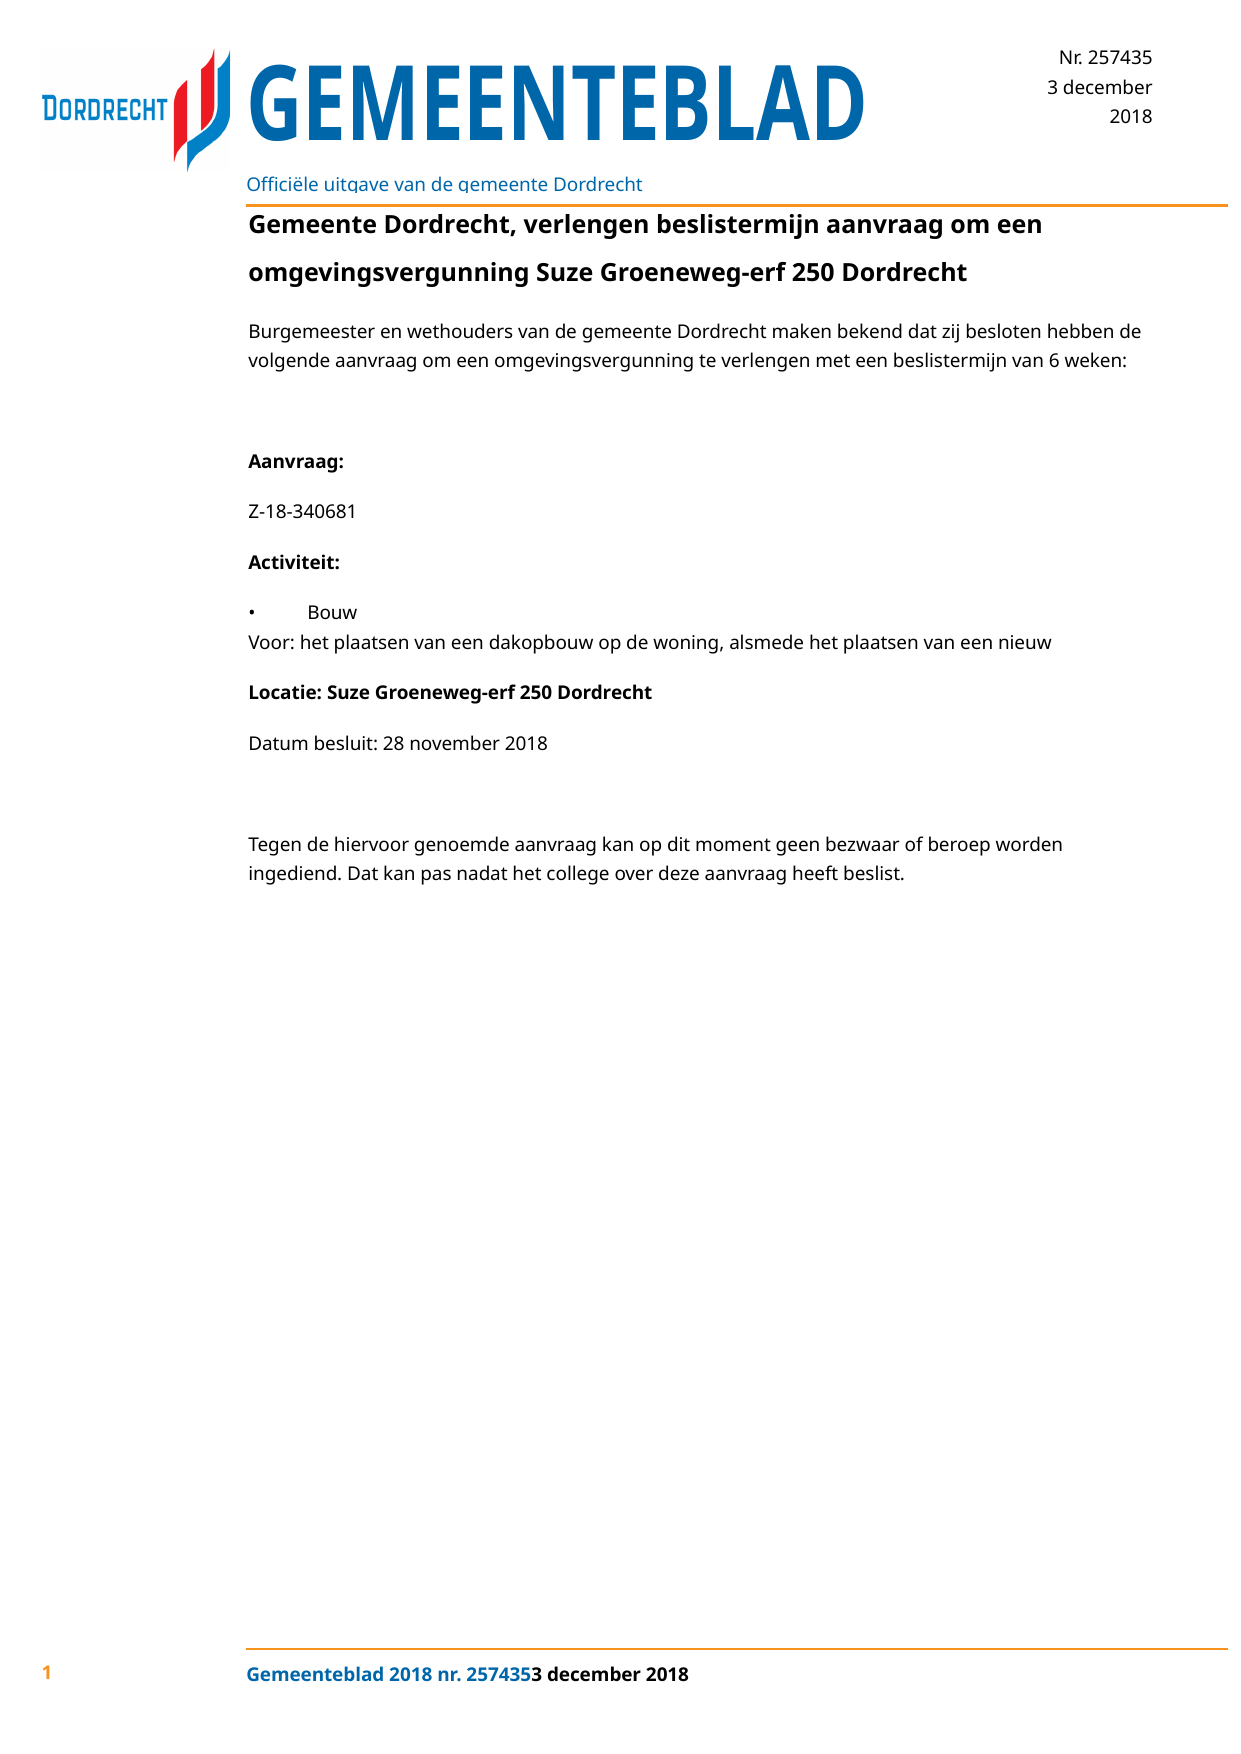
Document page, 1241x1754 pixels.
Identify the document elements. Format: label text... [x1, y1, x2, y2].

text Tegen de hiervoor genoemde aanvraag kan op dit moment geen bezwaar of beroep worden ingediend. Dat kan pas nadat het college over deze aanvraag heeft beslist. [248, 831, 1152, 886]
text Aanvraag: [248, 448, 1152, 474]
text Datum besluit: 28 november 2018 [248, 730, 1152, 756]
text Voor: het plaatsen van een dakopbouw op de woning, alsmede het plaatsen van een nieuw [248, 629, 1152, 655]
text Locatie: Suze Groeneweg-erf 250 Dordrecht [248, 679, 1152, 705]
text Gemeente Dordrecht, verlengen beslistermijn aanvraag om een omgevingsvergunning Suze Groeneweg-erf 250 Dordrecht [248, 207, 1152, 288]
picture [41, 47, 231, 172]
text Z-18-340681 [248, 499, 1152, 524]
text Burgemeester en wethouders van de gemeente Dordrecht maken bekend dat zij besloten hebben de volgende aanvraag om een omgevingsvergunning te verlengen met een beslistermijn van 6 weken: [248, 318, 1152, 373]
list Bouw [248, 599, 1152, 625]
text Activiteit: [248, 549, 1152, 575]
